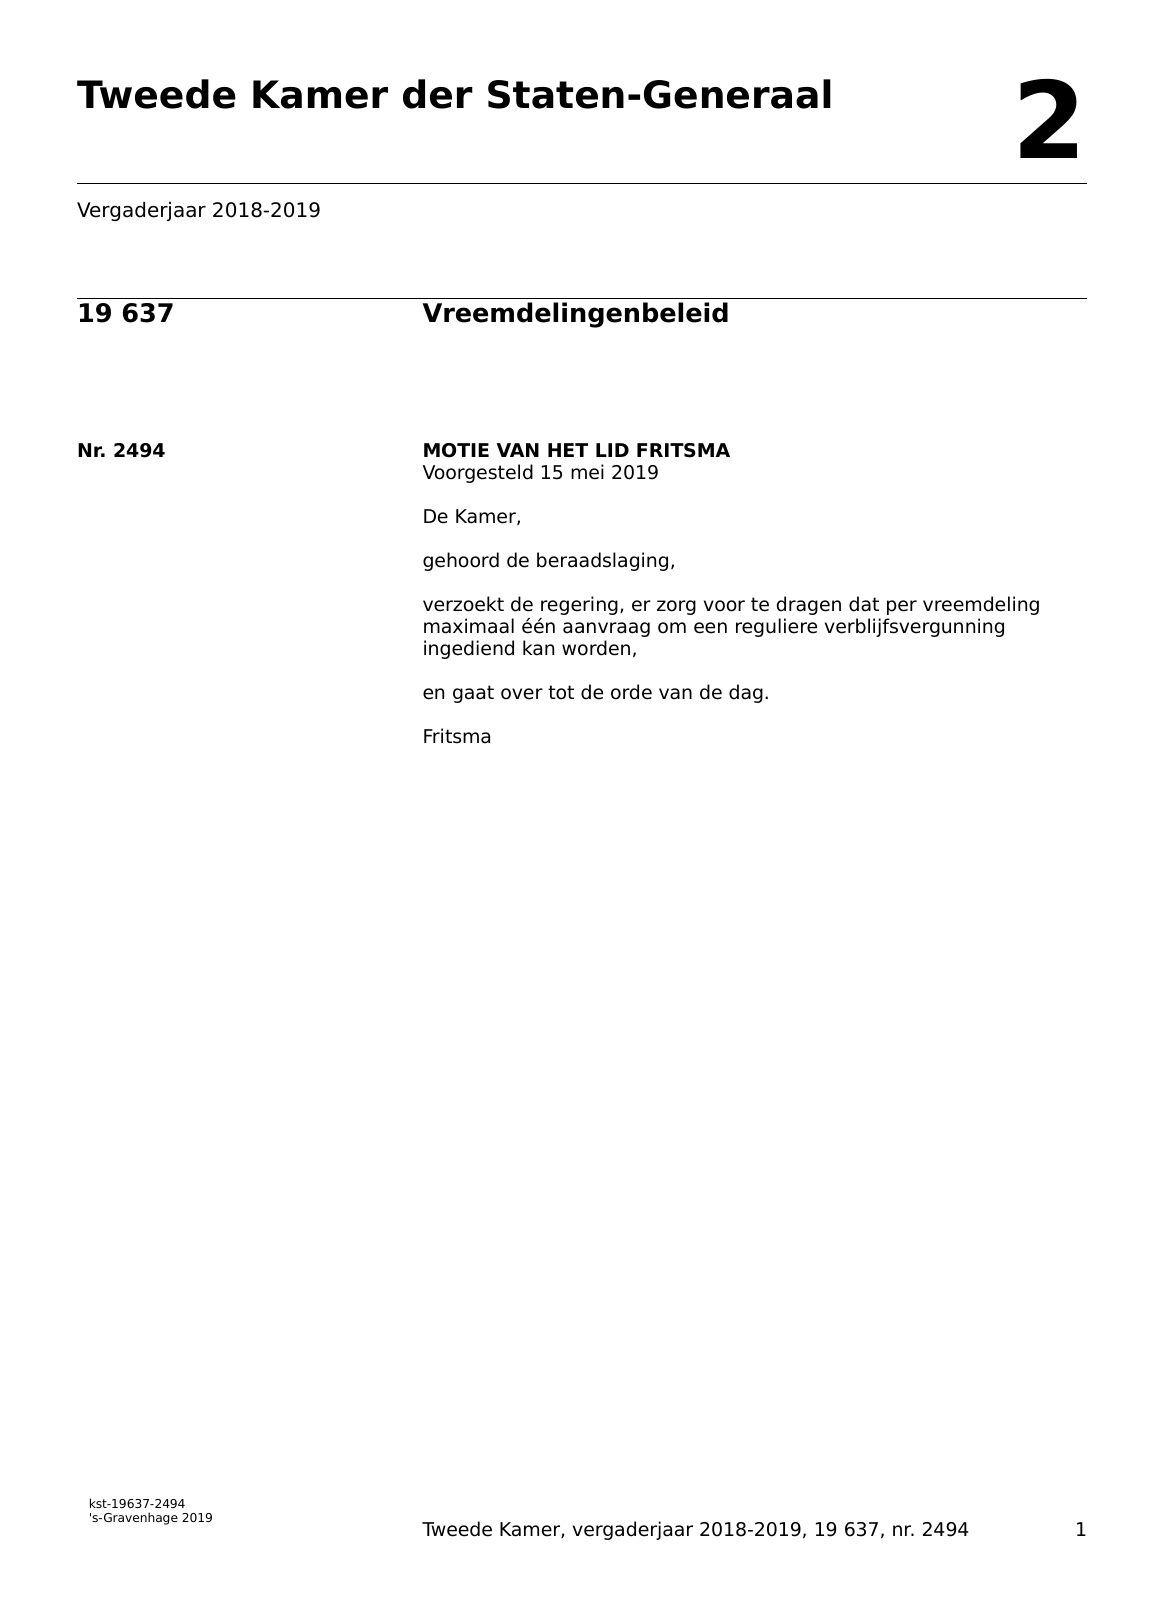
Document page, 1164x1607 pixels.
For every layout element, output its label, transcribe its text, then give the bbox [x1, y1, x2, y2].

text kst-19637-2494 [88, 1497, 323, 1511]
text verzoekt de regering, er zorg voor te dragen dat per vreemdeling maximaal één aanvraag om een reguliere verblijfsvergunning ingediend kan worden, [422, 594, 1087, 660]
table_header Tweede Kamer der Staten-Generaal [77, 59, 886, 183]
text en gaat over tot de orde van de dag. [422, 682, 1087, 704]
subtitle 19 637 Vreemdelingenbeleid [77, 299, 1087, 329]
subtitle Nr. 2494 MOTIE VAN HET LID FRITSMA [77, 440, 1087, 462]
text 's-Gravenhage 2019 [88, 1511, 323, 1525]
text Fritsma [422, 726, 1087, 748]
table_header 2 [886, 59, 1087, 183]
text Voorgesteld 15 mei 2019 [422, 462, 1087, 484]
text De Kamer, [422, 506, 1087, 528]
table_cell Vergaderjaar 2018-2019 [77, 184, 1087, 298]
text gehoord de beraadslaging, [422, 550, 1087, 572]
